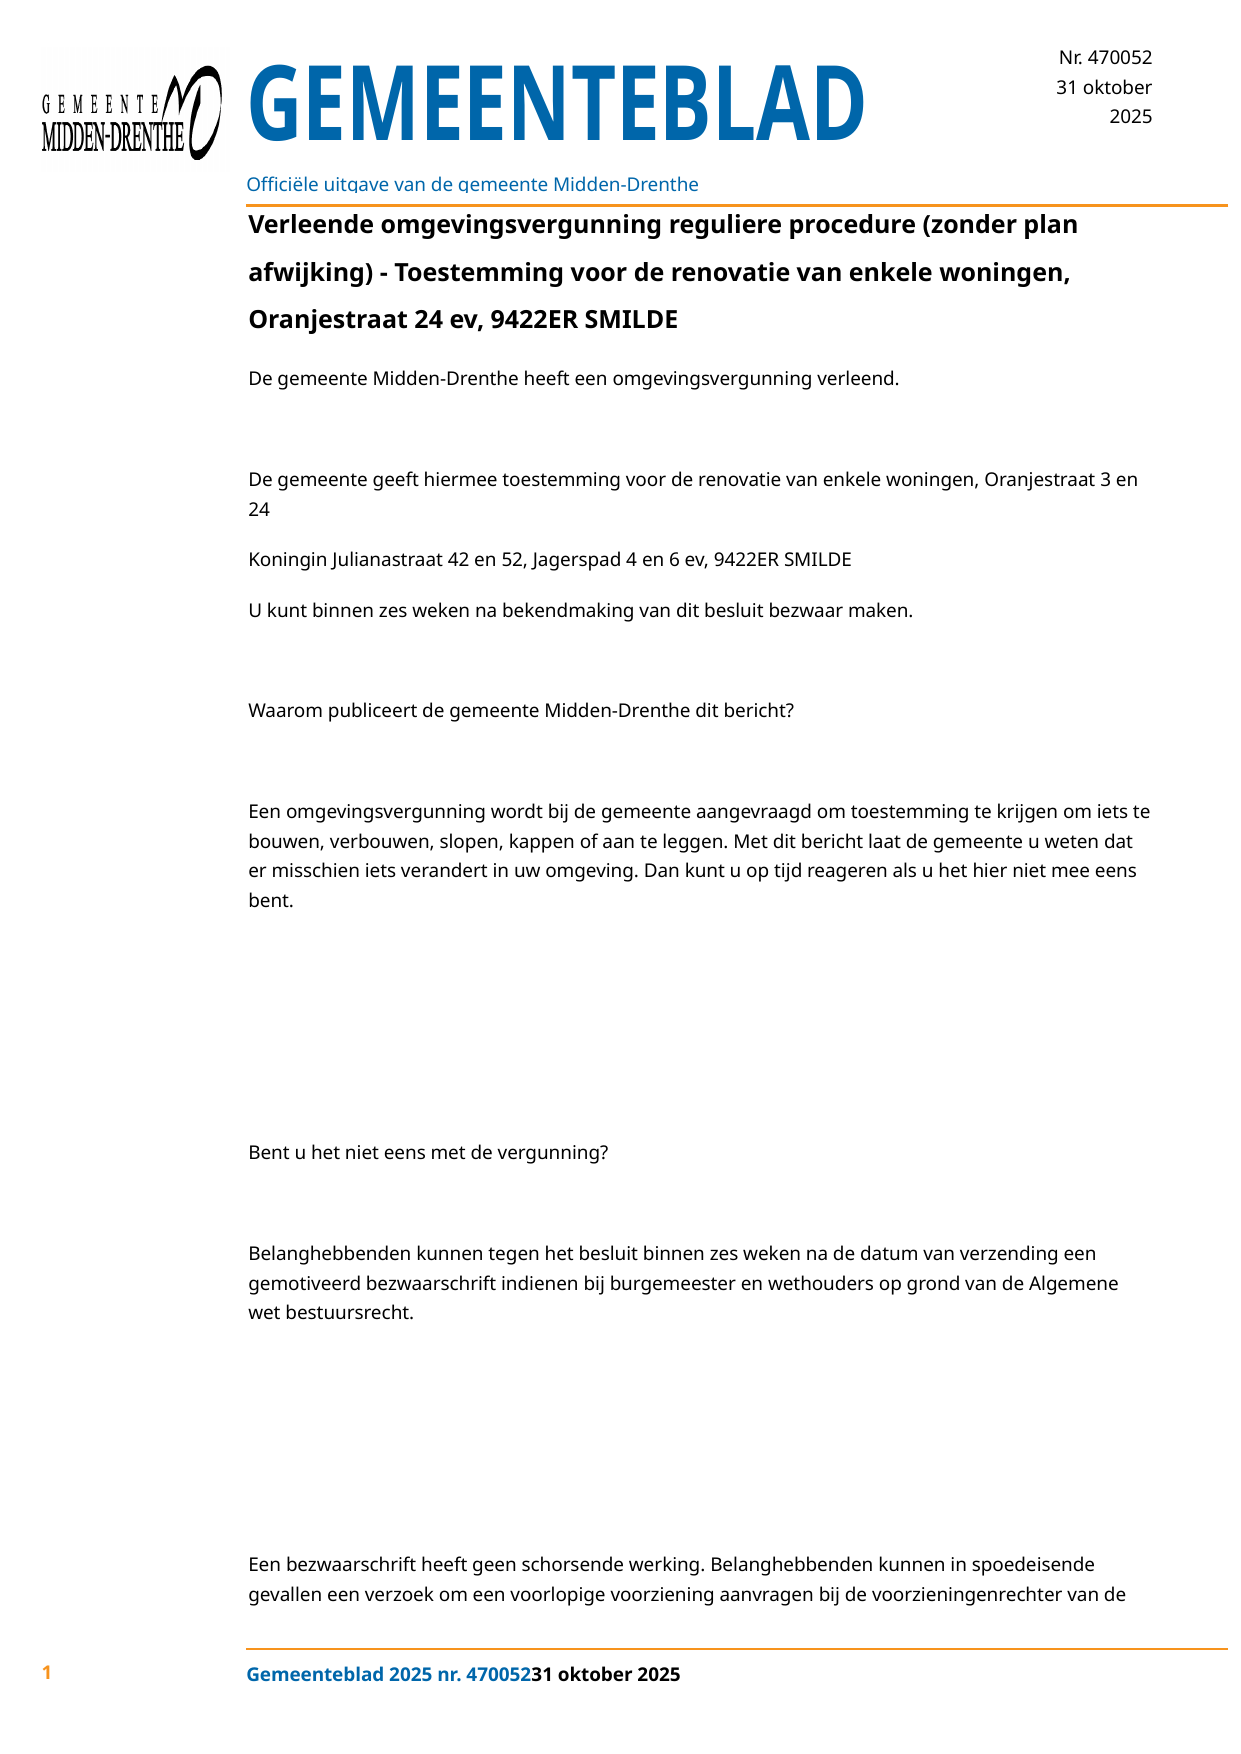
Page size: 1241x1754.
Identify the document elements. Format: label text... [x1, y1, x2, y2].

text Koningin Julianastraat 42 en 52, Jagerspad 4 en 6 ev, 9422ER SMILDE [248, 546, 1152, 572]
text Bent u het niet eens met de vergunning? [248, 1139, 1152, 1165]
text Een omgevingsvergunning wordt bij de gemeente aangevraagd om toestemming te krijgen om iets te bouwen, verbouwen, slopen, kappen of aan te leggen. Met dit bericht laat de gemeente u weten dat er misschien iets verandert in uw omgeving. Dan kunt u op tijd reageren als u het hier niet mee eens bent. [248, 798, 1152, 913]
text Waarom publiceert de gemeente Midden-Drenthe dit bericht? [248, 698, 1152, 723]
text Verleende omgevingsvergunning reguliere procedure (zonder plan afwijking) - Toestemming voor de renovatie van enkele woningen, Oranjestraat 24 ev, 9422ER SMILDE [248, 207, 1152, 336]
picture [41, 47, 231, 172]
text De gemeente Midden-Drenthe heeft een omgevingsvergunning verleend. [248, 366, 1152, 391]
text Een bezwaarschrift heeft geen schorsende werking. Belanghebbenden kunnen in spoedeisende gevallen een verzoek om een voorlopige voorziening aanvragen bij de voorzieningenrechter van de [248, 1551, 1152, 1607]
text De gemeente geeft hiermee toestemming voor de renovatie van enkele woningen, Oranjestraat 3 en 24 [248, 466, 1152, 522]
text Belanghebbenden kunnen tegen het besluit binnen zes weken na de datum van verzending een gemotiveerd bezwaarschrift indienen bij burgemeester en wethouders op grond van de Algemene wet bestuursrecht. [248, 1240, 1152, 1325]
text U kunt binnen zes weken na bekendmaking van dit besluit bezwaar maken. [248, 597, 1152, 622]
